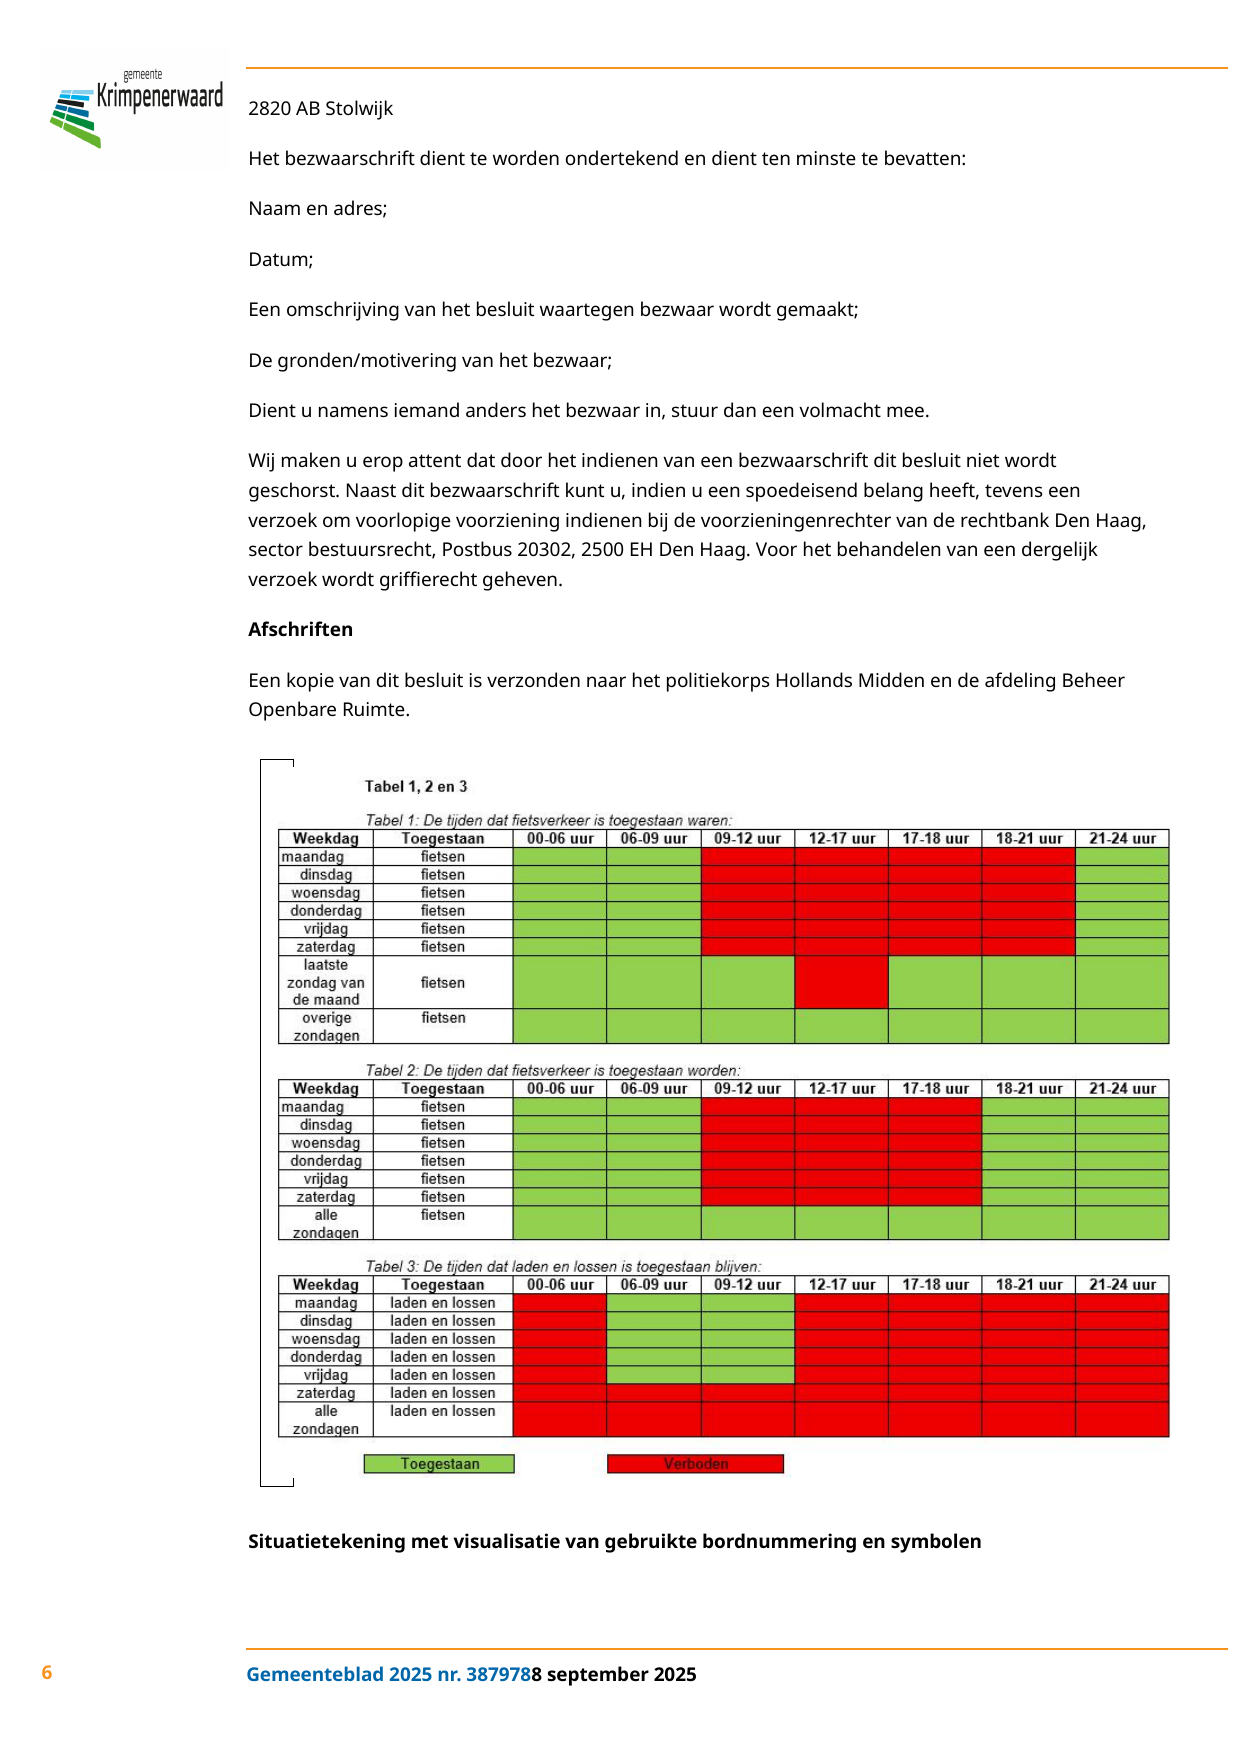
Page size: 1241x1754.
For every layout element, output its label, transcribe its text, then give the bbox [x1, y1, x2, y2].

picture [41, 47, 231, 172]
text Het bezwaarschrift dient te worden ondertekend en dient ten minste te bevatten: [248, 145, 1152, 171]
text Een kopie van dit besluit is verzonden naar het politiekorps Hollands Midden en de afdeling Beheer Openbare Ruimte. [248, 667, 1152, 722]
text Naam en adres; [248, 196, 1152, 221]
text Wij maken u erop attent dat door het indienen van een bezwaarschrift dit besluit niet wordt geschorst. Naast dit bezwaarschrift kunt u, indien u een spoedeisend belang heeft, tevens een verzoek om voorlopige voorziening indienen bij de voorzieningenrechter van de rechtbank Den Haag, sector bestuursrecht, Postbus 20302, 2500 EH Den Haag. Voor het behandelen van een dergelijk verzoek wordt griffierecht geheven. [248, 448, 1152, 592]
text De gronden/motivering van het bezwaar; [248, 347, 1152, 373]
text Afschriften [248, 616, 1152, 642]
text Dient u namens iemand anders het bezwaar in, stuur dan een volmacht mee. [248, 397, 1152, 423]
text Datum; [248, 246, 1152, 272]
text Situatietekening met visualisatie van gebruikte bordnummering en symbolen [248, 1529, 1152, 1554]
text 2820 AB Stolwijk [248, 95, 1152, 121]
text Een omschrijving van het besluit waartegen bezwaar wordt gemaakt; [248, 296, 1152, 322]
picture [268, 767, 1173, 1478]
